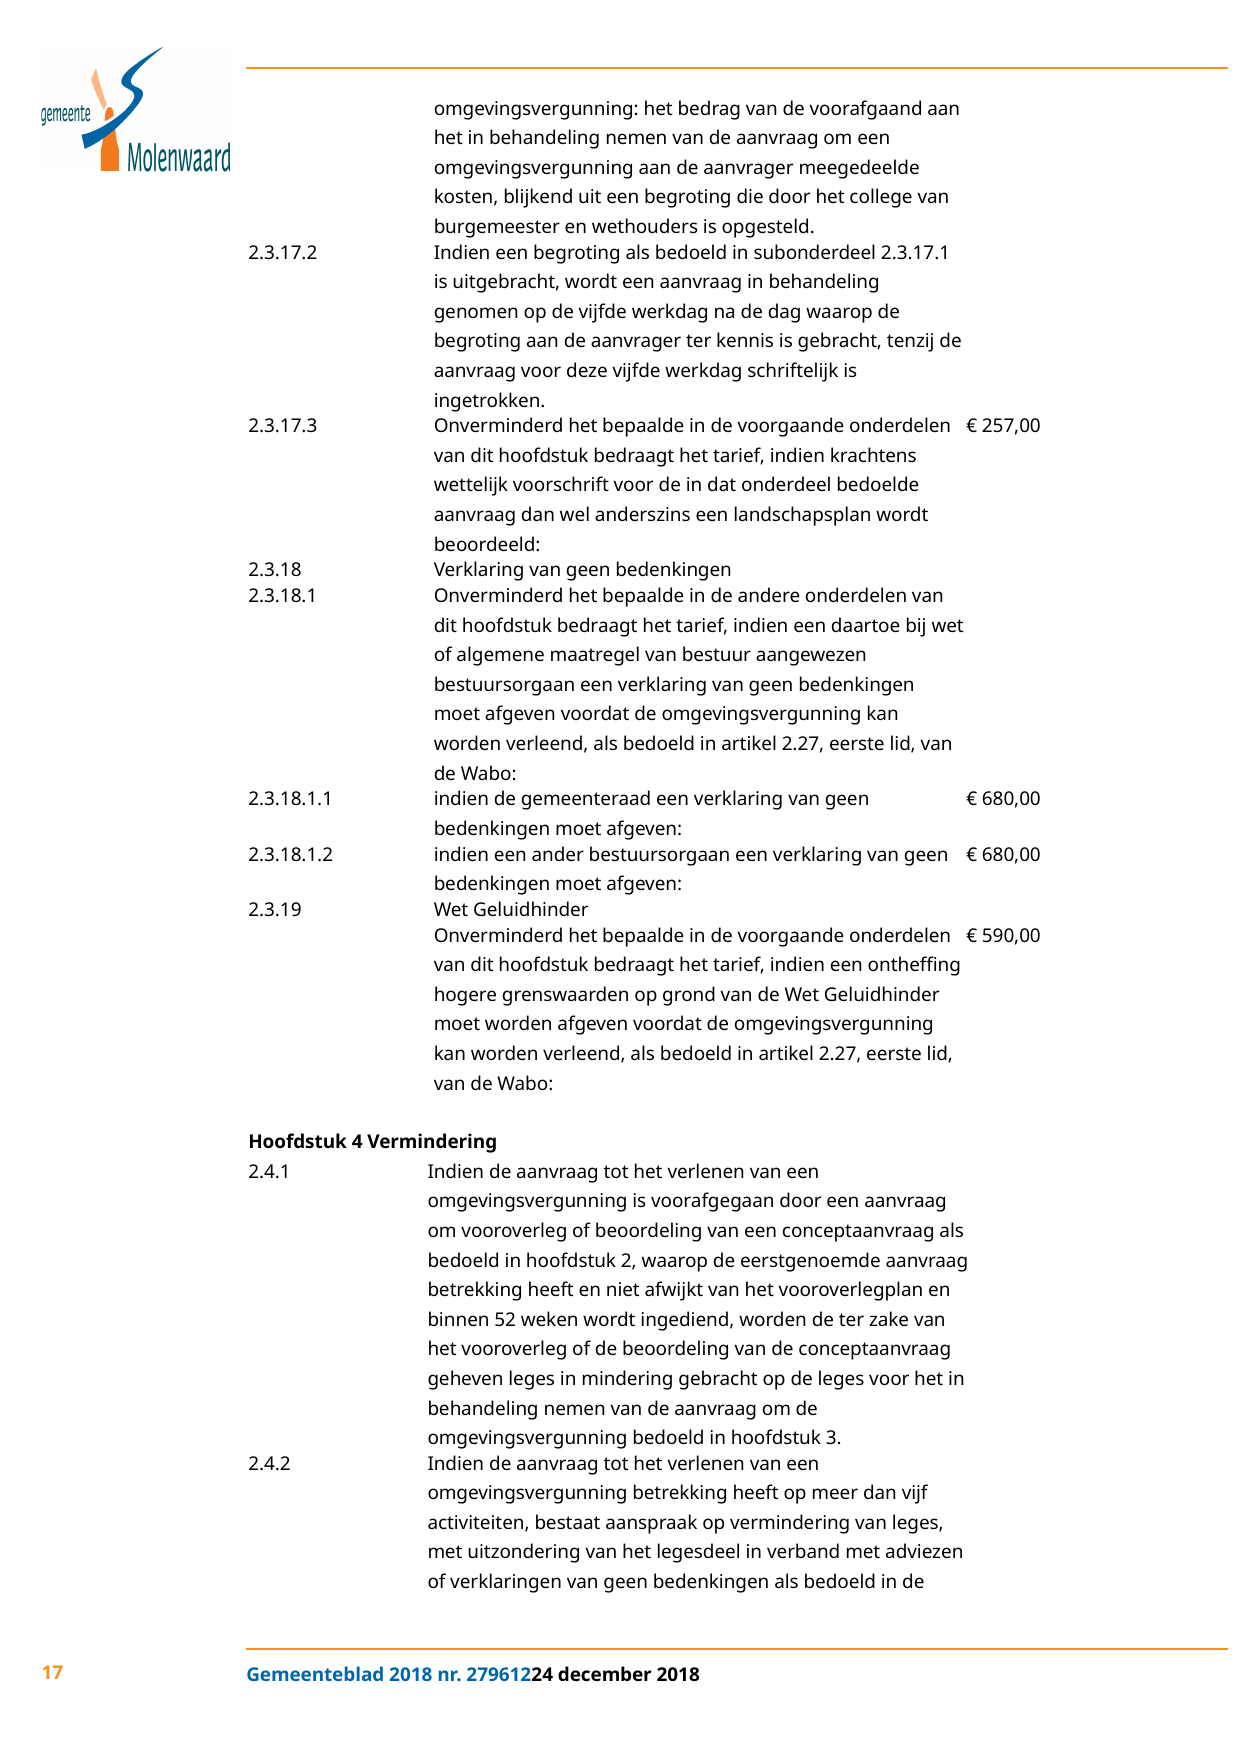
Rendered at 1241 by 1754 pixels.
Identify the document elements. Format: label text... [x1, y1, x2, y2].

table_cell 2.3.19 [248, 896, 433, 922]
table_cell [966, 896, 1152, 922]
picture [41, 47, 231, 172]
table_cell € 680,00 [966, 841, 1152, 896]
table_cell Indien een begroting als bedoeld in subonderdeel 2.3.17.1 is uitgebracht, wordt een aanvraag in behandeling genomen op de vijfde werkdag na de dag waarop de begroting aan de aanvrager ter kennis is gebracht, tenzij de aanvraag voor deze vijfde werkdag schriftelijk is ingetrokken. [434, 239, 966, 412]
table_cell 2.3.18.1 [248, 582, 433, 786]
table_cell Onverminderd het bepaalde in de voorgaande onderdelen van dit hoofdstuk bedraagt het tarief, indien een ontheffing hogere grenswaarden op grond van de Wet Geluidhinder moet worden afgeven voordat de omgevingsvergunning kan worden verleend, als bedoeld in artikel 2.27, eerste lid, van de Wabo: [434, 922, 966, 1096]
table_cell € 257,00 [966, 413, 1152, 557]
table_cell Onverminderd het bepaalde in de andere onderdelen van dit hoofdstuk bedraagt het tarief, indien een daartoe bij wet of algemene maatregel van bestuur aangewezen bestuursorgaan een verklaring van geen bedenkingen moet afgeven voordat de omgevingsvergunning kan worden verleend, als bedoeld in artikel 2.27, eerste lid, van de Wabo: [434, 582, 966, 786]
text Hoofdstuk 4 Vermindering [248, 1128, 1152, 1154]
table_cell 2.3.18 [248, 557, 433, 582]
table_cell Wet Geluidhinder [434, 896, 966, 922]
table_cell 2.3.18.1.2 [248, 841, 433, 896]
table_cell indien een ander bestuursorgaan een verklaring van geen bedenkingen moet afgeven: [434, 841, 966, 896]
table_cell [973, 1450, 1152, 1594]
table_cell [966, 95, 1152, 239]
table_cell Verklaring van geen bedenkingen [434, 557, 966, 582]
table_cell omgevingsvergunning: het bedrag van de voorafgaand aan het in behandeling nemen van de aanvraag om een omgevingsvergunning aan de aanvrager meegedeelde kosten, blijkend uit een begroting die door het college van burgemeester en wethouders is opgesteld. [434, 95, 966, 239]
table_cell [966, 239, 1152, 412]
table_cell € 590,00 [966, 922, 1152, 1096]
table_cell [248, 95, 433, 239]
table_cell 2.3.18.1.1 [248, 786, 433, 841]
table_cell Onverminderd het bepaalde in de voorgaande onderdelen van dit hoofdstuk bedraagt het tarief, indien krachtens wettelijk voorschrift voor de in dat onderdeel bedoelde aanvraag dan wel anderszins een landschapsplan wordt beoordeeld: [434, 413, 966, 557]
table_cell indien de gemeenteraad een verklaring van geen bedenkingen moet afgeven: [434, 786, 966, 841]
table_cell [248, 922, 433, 1096]
table_header [973, 1158, 1152, 1450]
table_cell Indien de aanvraag tot het verlenen van een omgevingsvergunning betrekking heeft op meer dan vijf activiteiten, bestaat aanspraak op vermindering van leges, met uitzondering van het legesdeel in verband met adviezen of verklaringen van geen bedenkingen als bedoeld in de [427, 1450, 972, 1594]
table_cell [966, 582, 1152, 786]
table_cell € 680,00 [966, 786, 1152, 841]
table_header 2.4.1 [248, 1158, 427, 1450]
table_cell [966, 557, 1152, 582]
table_cell 2.3.17.3 [248, 413, 433, 557]
table_cell 2.4.2 [248, 1450, 427, 1594]
table_cell 2.3.17.2 [248, 239, 433, 412]
table_header Indien de aanvraag tot het verlenen van een omgevingsvergunning is voorafgegaan door een aanvraag om vooroverleg of beoordeling van een conceptaanvraag als bedoeld in hoofdstuk 2, waarop de eerstgenoemde aanvraag betrekking heeft en niet afwijkt van het vooroverlegplan en binnen 52 weken wordt ingediend, worden de ter zake van het vooroverleg of de beoordeling van de conceptaanvraag geheven leges in mindering gebracht op de leges voor het in behandeling nemen van de aanvraag om de omgevingsvergunning bedoeld in hoofdstuk 3. [427, 1158, 972, 1450]
